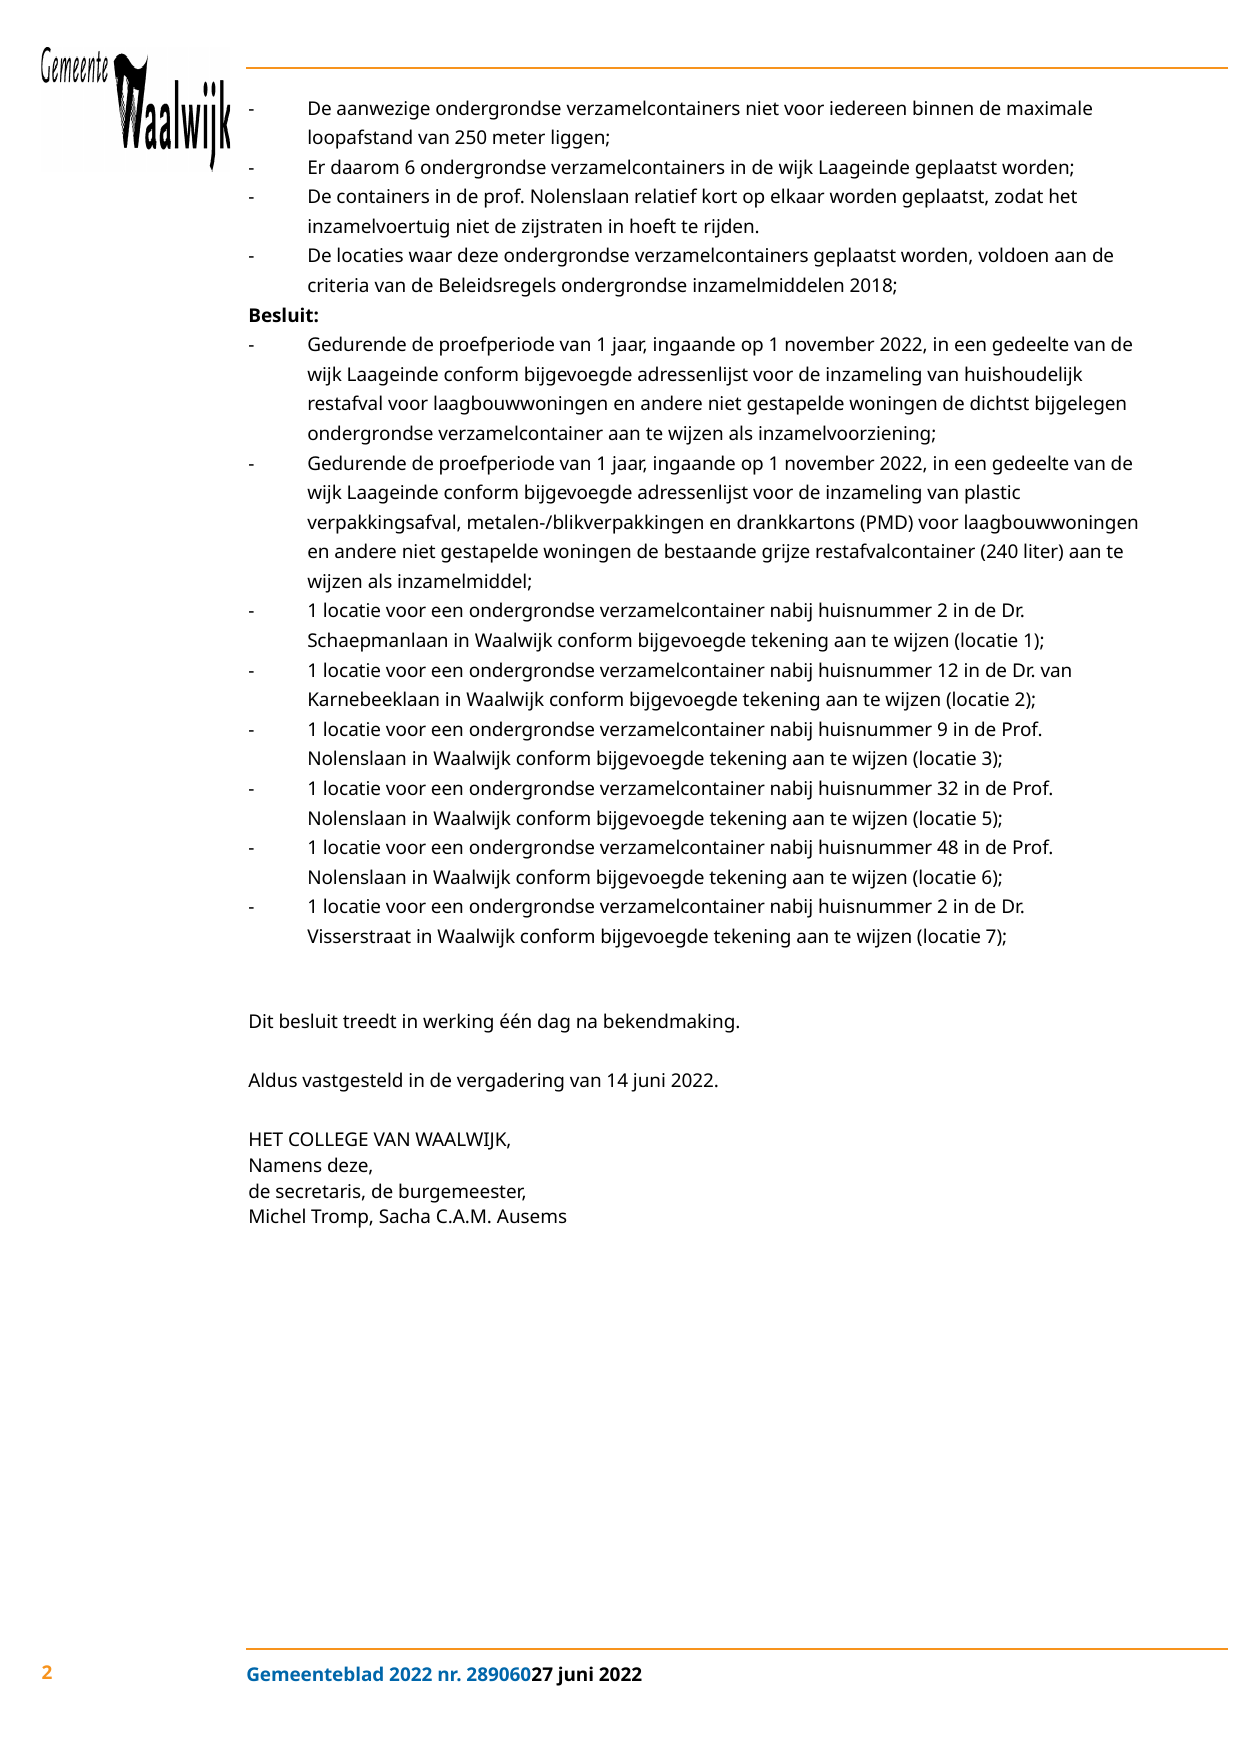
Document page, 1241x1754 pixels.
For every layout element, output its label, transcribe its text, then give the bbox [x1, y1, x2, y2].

list Er daarom 6 ondergrondse verzamelcontainers in de wijk Laageinde geplaatst worden; [248, 154, 1152, 180]
text Namens deze, [248, 1152, 1152, 1178]
list 1 locatie voor een ondergrondse verzamelcontainer nabij huisnummer 2 in de Dr. Visserstraat in Waalwijk conform bijgevoegde tekening aan te wijzen (locatie 7); [248, 893, 1152, 949]
list 1 locatie voor een ondergrondse verzamelcontainer nabij huisnummer 9 in de Prof. Nolenslaan in Waalwijk conform bijgevoegde tekening aan te wijzen (locatie 3); [248, 716, 1152, 771]
text Aldus vastgesteld in de vergadering van 14 juni 2022. [248, 1067, 1152, 1093]
list 1 locatie voor een ondergrondse verzamelcontainer nabij huisnummer 2 in de Dr. Schaepmanlaan in Waalwijk conform bijgevoegde tekening aan te wijzen (locatie 1); [248, 598, 1152, 653]
picture [41, 47, 231, 172]
list 1 locatie voor een ondergrondse verzamelcontainer nabij huisnummer 32 in de Prof. Nolenslaan in Waalwijk conform bijgevoegde tekening aan te wijzen (locatie 5); [248, 775, 1152, 831]
text de secretaris, de burgemeester, [248, 1178, 1152, 1203]
text Besluit: [248, 302, 1152, 328]
text Dit besluit treedt in werking één dag na bekendmaking. [248, 1008, 1152, 1034]
list De containers in de prof. Nolenslaan relatief kort op elkaar worden geplaatst, zodat het inzamelvoertuig niet de zijstraten in hoeft te rijden. [248, 183, 1152, 239]
list Gedurende de proefperiode van 1 jaar, ingaande op 1 november 2022, in een gedeelte van de wijk Laageinde conform bijgevoegde adressenlijst voor de inzameling van plastic verpakkingsafval, metalen-/blikverpakkingen en drankkartons (PMD) voor laagbouwwoningen en andere niet gestapelde woningen de bestaande grijze restafvalcontainer (240 liter) aan te wijzen als inzamelmiddel; [248, 450, 1152, 594]
list De locaties waar deze ondergrondse verzamelcontainers geplaatst worden, voldoen aan de criteria van de Beleidsregels ondergrondse inzamelmiddelen 2018; [248, 243, 1152, 298]
list 1 locatie voor een ondergrondse verzamelcontainer nabij huisnummer 12 in de Dr. van Karnebeeklaan in Waalwijk conform bijgevoegde tekening aan te wijzen (locatie 2); [248, 657, 1152, 712]
list 1 locatie voor een ondergrondse verzamelcontainer nabij huisnummer 48 in de Prof. Nolenslaan in Waalwijk conform bijgevoegde tekening aan te wijzen (locatie 6); [248, 834, 1152, 890]
list Gedurende de proefperiode van 1 jaar, ingaande op 1 november 2022, in een gedeelte van de wijk Laageinde conform bijgevoegde adressenlijst voor de inzameling van huishoudelijk restafval voor laagbouwwoningen en andere niet gestapelde woningen de dichtst bijgelegen ondergrondse verzamelcontainer aan te wijzen als inzamelvoorziening; [248, 331, 1152, 446]
text Michel Tromp, Sacha C.A.M. Ausems [248, 1203, 1152, 1229]
list De aanwezige ondergrondse verzamelcontainers niet voor iedereen binnen de maximale loopafstand van 250 meter liggen; [248, 95, 1152, 150]
text HET COLLEGE VAN WAALWIJK, [248, 1126, 1152, 1152]
